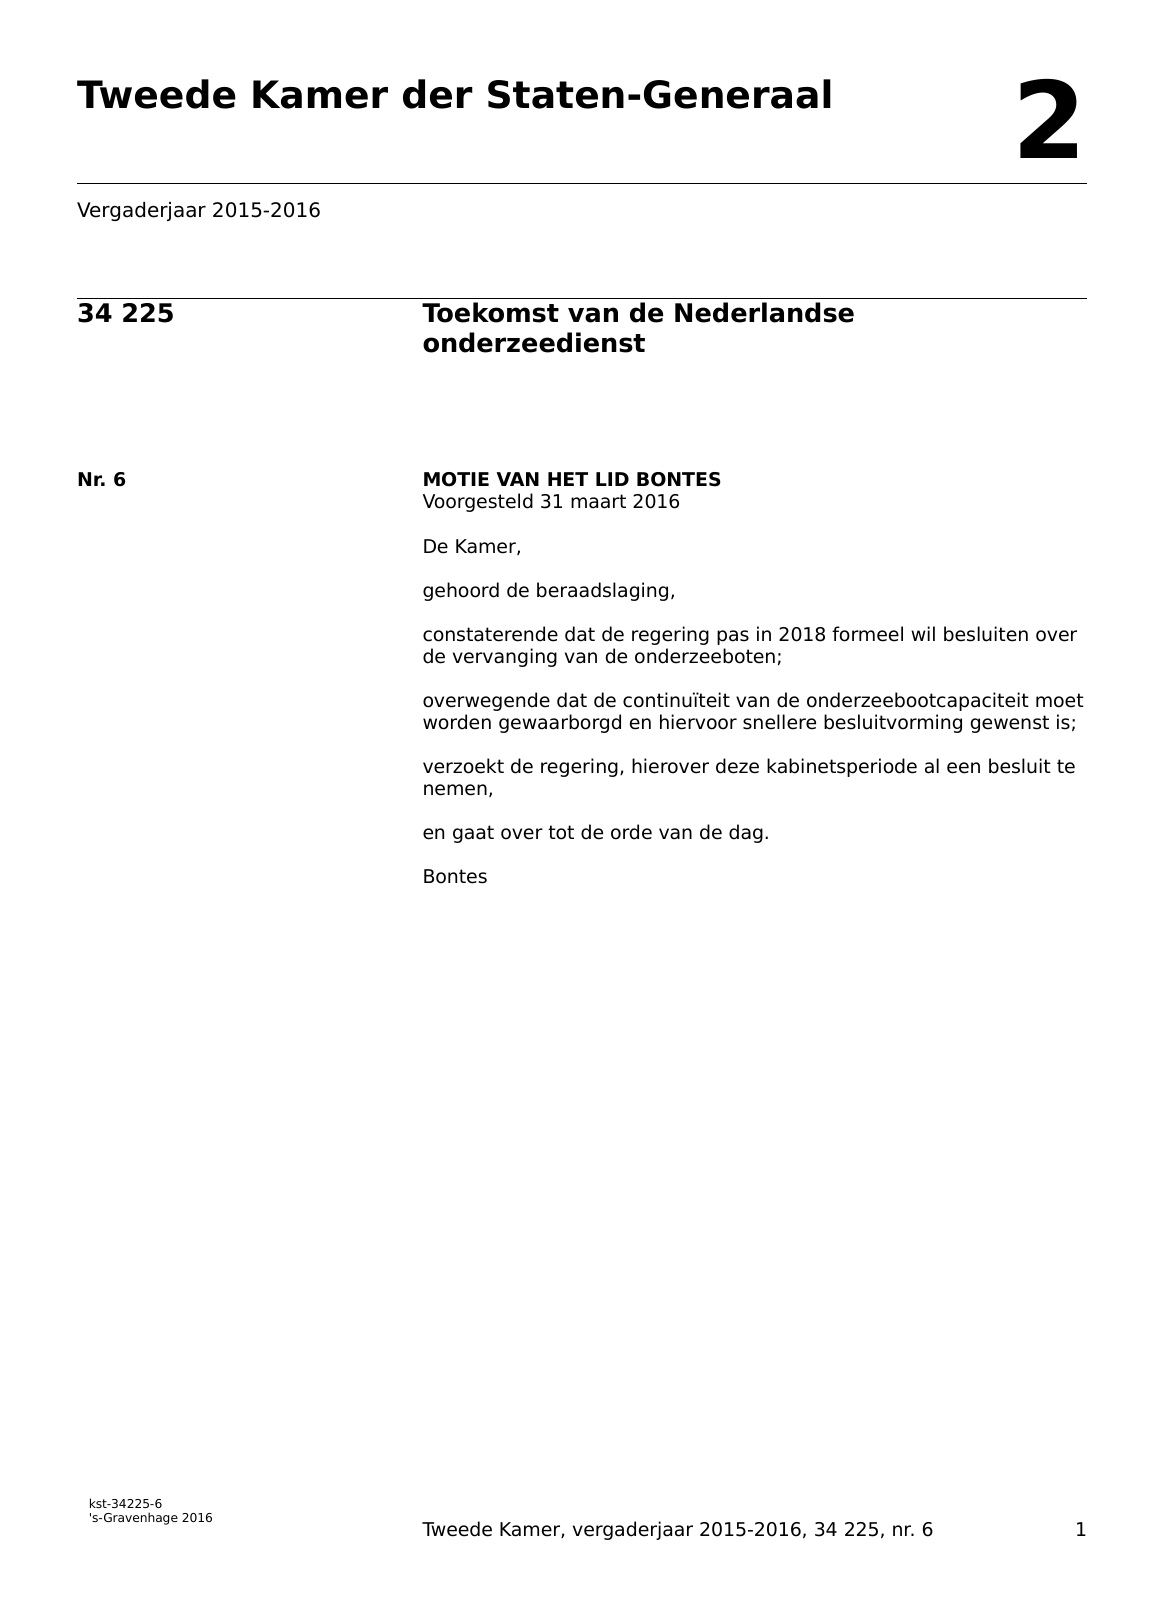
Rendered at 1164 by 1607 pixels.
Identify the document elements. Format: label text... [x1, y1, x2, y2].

text kst-34225-6 [88, 1497, 323, 1511]
text overwegende dat de continuïteit van de onderzeebootcapaciteit moet worden gewaarborgd en hiervoor snellere besluitvorming gewenst is; [422, 690, 1087, 734]
text verzoekt de regering, hierover deze kabinetsperiode al een besluit te nemen, [422, 756, 1087, 800]
subtitle 34 225 Toekomst van de Nederlandse onderzeedienst [77, 299, 1087, 358]
table_header Tweede Kamer der Staten-Generaal [77, 59, 886, 183]
table_cell Vergaderjaar 2015-2016 [77, 184, 1087, 298]
text 's-Gravenhage 2016 [88, 1511, 323, 1525]
text Bontes [422, 866, 1087, 888]
text Voorgesteld 31 maart 2016 [422, 491, 1087, 513]
text constaterende dat de regering pas in 2018 formeel wil besluiten over de vervanging van de onderzeeboten; [422, 624, 1087, 668]
subtitle Nr. 6 MOTIE VAN HET LID BONTES [77, 469, 1087, 491]
table_header 2 [886, 59, 1087, 183]
text en gaat over tot de orde van de dag. [422, 822, 1087, 844]
text gehoord de beraadslaging, [422, 580, 1087, 602]
text De Kamer, [422, 536, 1087, 557]
